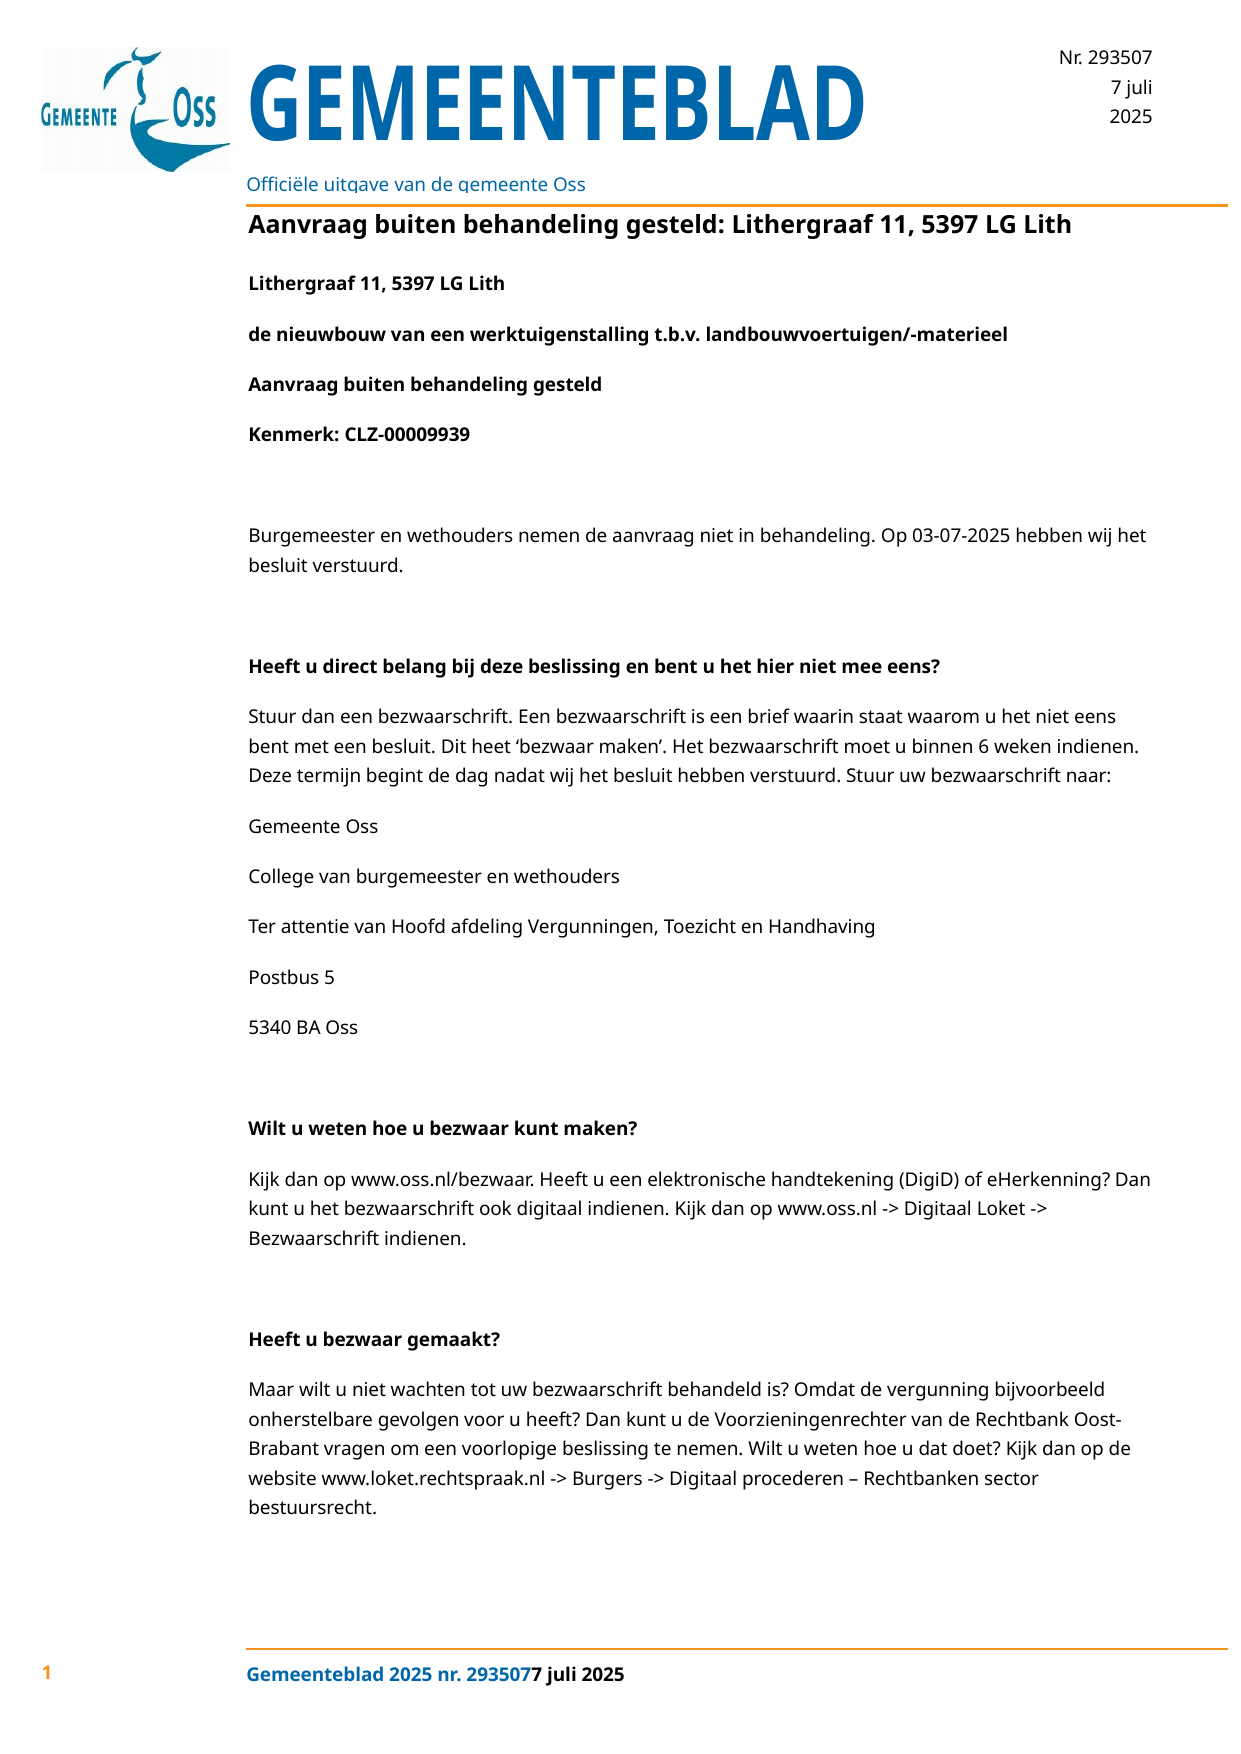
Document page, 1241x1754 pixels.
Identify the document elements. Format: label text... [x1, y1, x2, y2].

text Wilt u weten hoe u bezwaar kunt maken? [248, 1115, 1152, 1141]
text Burgemeester en wethouders nemen de aanvraag niet in behandeling. Op 03-07-2025 hebben wij het besluit verstuurd. [248, 522, 1152, 578]
text de nieuwbouw van een werktuigenstalling t.b.v. landbouwvoertuigen/-materieel [248, 321, 1152, 346]
text Stuur dan een bezwaarschrift. Een bezwaarschrift is een brief waarin staat waarom u het niet eens bent met een besluit. Dit heet ‘bezwaar maken’. Het bezwaarschrift moet u binnen 6 weken indienen. Deze termijn begint de dag nadat wij het besluit hebben verstuurd. Stuur uw bezwaarschrift naar: [248, 703, 1152, 788]
text 5340 BA Oss [248, 1014, 1152, 1040]
text Maar wilt u niet wachten tot uw bezwaarschrift behandeld is? Omdat de vergunning bijvoorbeeld onherstelbare gevolgen voor u heeft? Dan kunt u de Voorzieningenrechter van de Rechtbank Oost-Brabant vragen om een voorlopige beslissing te nemen. Wilt u weten hoe u dat doet? Kijk dan op de website www.loket.rechtspraak.nl -> Burgers -> Digitaal procederen – Rechtbanken sector bestuursrecht. [248, 1376, 1152, 1520]
text Postbus 5 [248, 964, 1152, 990]
text College van burgemeester en wethouders [248, 863, 1152, 889]
text Lithergraaf 11, 5397 LG Lith [248, 270, 1152, 296]
text Heeft u direct belang bij deze beslissing en bent u het hier niet mee eens? [248, 653, 1152, 678]
text Ter attentie van Hoofd afdeling Vergunningen, Toezicht en Handhaving [248, 914, 1152, 939]
text Aanvraag buiten behandeling gesteld: Lithergraaf 11, 5397 LG Lith [248, 207, 1152, 241]
text Kijk dan op www.oss.nl/bezwaar. Heeft u een elektronische handtekening (DigiD) of eHerkenning? Dan kunt u het bezwaarschrift ook digitaal indienen. Kijk dan op www.oss.nl -> Digitaal Loket -> Bezwaarschrift indienen. [248, 1166, 1152, 1251]
text Aanvraag buiten behandeling gesteld [248, 371, 1152, 397]
text Kenmerk: CLZ-00009939 [248, 422, 1152, 447]
text Gemeente Oss [248, 813, 1152, 838]
picture [41, 47, 231, 172]
text Heeft u bezwaar gemaakt? [248, 1326, 1152, 1351]
